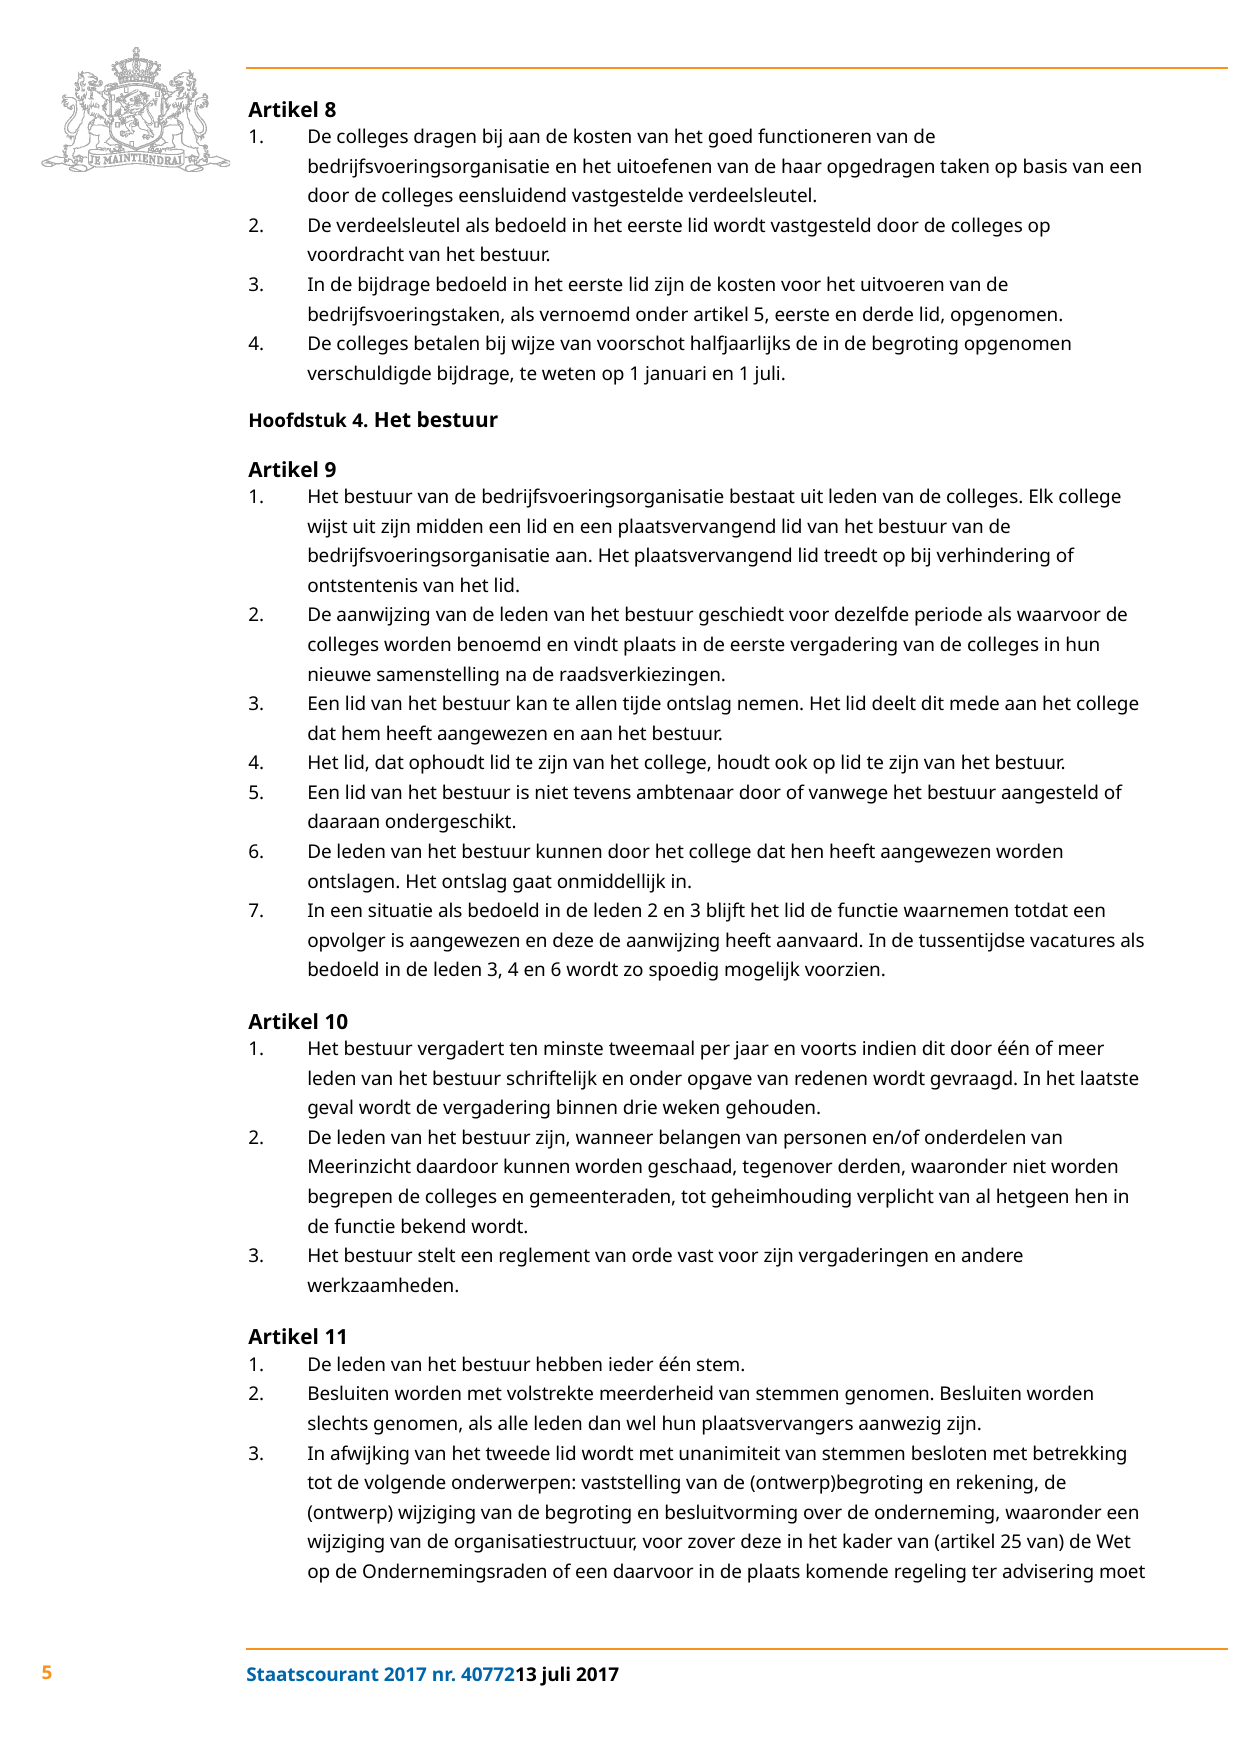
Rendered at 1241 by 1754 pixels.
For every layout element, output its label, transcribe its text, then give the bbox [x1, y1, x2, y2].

text Hoofdstuk 4. Het bestuur [248, 406, 1152, 434]
list Een lid van het bestuur is niet tevens ambtenaar door of vanwege het bestuur aangesteld of daaraan ondergeschikt. [248, 779, 1152, 834]
list Het bestuur vergadert ten minste tweemaal per jaar en voorts indien dit door één of meer leden van het bestuur schriftelijk en onder opgave van redenen wordt gevraagd. In het laatste geval wordt de vergadering binnen drie weken gehouden. [248, 1035, 1152, 1120]
list De aanwijzing van de leden van het bestuur geschiedt voor dezelfde periode als waarvoor de colleges worden benoemd en vindt plaats in de eerste vergadering van de colleges in hun nieuwe samenstelling na de raadsverkiezingen. [248, 602, 1152, 686]
list In een situatie als bedoeld in de leden 2 en 3 blijft het lid de functie waarnemen totdat een opvolger is aangewezen en deze de aanwijzing heeft aanvaard. In de tussentijdse vacatures als bedoeld in de leden 3, 4 en 6 wordt zo spoedig mogelijk voorzien. [248, 897, 1152, 982]
text Artikel 8 [248, 95, 1152, 123]
list Het lid, dat ophoudt lid te zijn van het college, houdt ook op lid te zijn van het bestuur. [248, 749, 1152, 775]
list Het bestuur stelt een reglement van orde vast voor zijn vergaderingen en andere werkzaamheden. [248, 1242, 1152, 1298]
list Het bestuur van de bedrijfsvoeringsorganisatie bestaat uit leden van de colleges. Elk college wijst uit zijn midden een lid en een plaatsvervangend lid van het bestuur van de bedrijfsvoeringsorganisatie aan. Het plaatsvervangend lid treedt op bij verhindering of ontstentenis van het lid. [248, 483, 1152, 598]
list De leden van het bestuur hebben ieder één stem. [248, 1351, 1152, 1377]
picture [41, 47, 231, 172]
text Artikel 10 [248, 1007, 1152, 1035]
list De verdeelsleutel als bedoeld in het eerste lid wordt vastgesteld door de colleges op voordracht van het bestuur. [248, 212, 1152, 267]
list De leden van het bestuur zijn, wanneer belangen van personen en/of onderdelen van Meerinzicht daardoor kunnen worden geschaad, tegenover derden, waaronder niet worden begrepen de colleges en gemeenteraden, tot geheimhouding verplicht van al hetgeen hen in de functie bekend wordt. [248, 1124, 1152, 1239]
list Een lid van het bestuur kan te allen tijde ontslag nemen. Het lid deelt dit mede aan het college dat hem heeft aangewezen en aan het bestuur. [248, 690, 1152, 746]
text Artikel 9 [248, 455, 1152, 483]
list De colleges dragen bij aan de kosten van het goed functioneren van de bedrijfsvoeringsorganisatie en het uitoefenen van de haar opgedragen taken op basis van een door de colleges eensluidend vastgestelde verdeelsleutel. [248, 123, 1152, 208]
list In de bijdrage bedoeld in het eerste lid zijn de kosten voor het uitvoeren van de bedrijfsvoeringstaken, als vernoemd onder artikel 5, eerste en derde lid, opgenomen. [248, 271, 1152, 326]
list Besluiten worden met volstrekte meerderheid van stemmen genomen. Besluiten worden slechts genomen, als alle leden dan wel hun plaatsvervangers aanwezig zijn. [248, 1381, 1152, 1436]
list In afwijking van het tweede lid wordt met unanimiteit van stemmen besloten met betrekking tot de volgende onderwerpen: vaststelling van de (ontwerp)begroting en rekening, de (ontwerp) wijziging van de begroting en besluitvorming over de onderneming, waaronder een wijziging van de organisatiestructuur, voor zover deze in het kader van (artikel 25 van) de Wet op de Ondernemingsraden of een daarvoor in de plaats komende regeling ter advisering moet [248, 1440, 1152, 1584]
list De colleges betalen bij wijze van voorschot halfjaarlijks de in de begroting opgenomen verschuldigde bijdrage, te weten op 1 januari en 1 juli. [248, 330, 1152, 386]
text Artikel 11 [248, 1322, 1152, 1351]
list De leden van het bestuur kunnen door het college dat hen heeft aangewezen worden ontslagen. Het ontslag gaat onmiddellijk in. [248, 838, 1152, 893]
